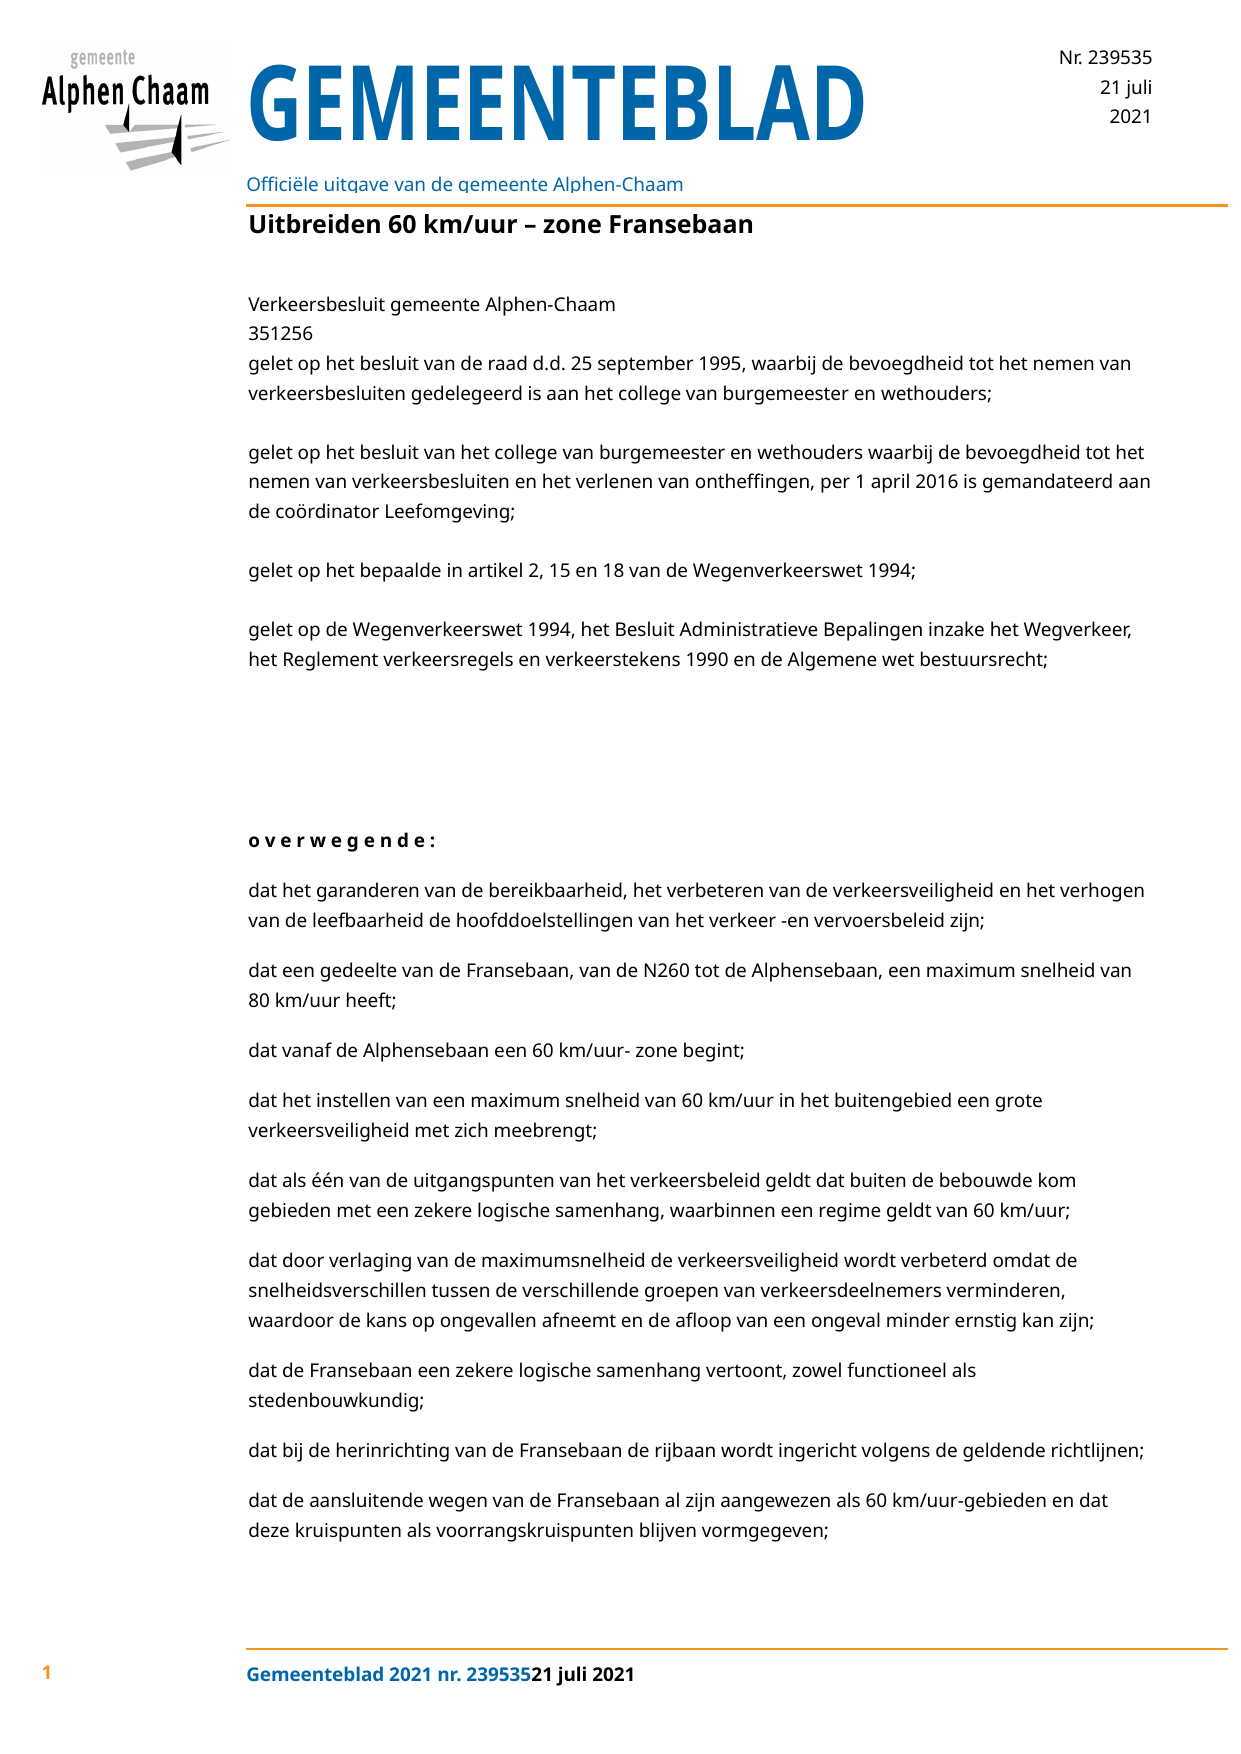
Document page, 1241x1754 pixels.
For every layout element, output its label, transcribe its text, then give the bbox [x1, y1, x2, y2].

text o v e r w e g e n d e : [248, 827, 1152, 853]
text Verkeersbesluit gemeente Alphen-Chaam [248, 291, 1152, 317]
text gelet op het bepaalde in artikel 2, 15 en 18 van de Wegenverkeerswet 1994; [248, 557, 1152, 583]
text dat het instellen van een maximum snelheid van 60 km/uur in het buitengebied een grote verkeersveiligheid met zich meebrengt; [248, 1088, 1152, 1143]
text dat een gedeelte van de Fransebaan, van de N260 tot de Alphensebaan, een maximum snelheid van 80 km/uur heeft; [248, 957, 1152, 1013]
picture [41, 47, 231, 172]
text dat de Fransebaan een zekere logische samenhang vertoont, zowel functioneel als stedenbouwkundig; [248, 1357, 1152, 1413]
text dat als één van de uitgangspunten van het verkeersbeleid geldt dat buiten de bebouwde kom gebieden met een zekere logische samenhang, waarbinnen een regime geldt van 60 km/uur; [248, 1168, 1152, 1223]
text 351256 [248, 321, 1152, 346]
text Uitbreiden 60 km/uur – zone Fransebaan [248, 207, 1152, 241]
text dat de aansluitende wegen van de Fransebaan al zijn aangewezen als 60 km/uur-gebieden en dat deze kruispunten als voorrangskruispunten blijven vormgegeven; [248, 1488, 1152, 1543]
text gelet op de Wegenverkeerswet 1994, het Besluit Administratieve Bepalingen inzake het Wegverkeer, het Reglement verkeersregels en verkeerstekens 1990 en de Algemene wet bestuursrecht; [248, 616, 1152, 672]
text dat het garanderen van de bereikbaarheid, het verbeteren van de verkeersveiligheid en het verhogen van de leefbaarheid de hoofddoelstellingen van het verkeer -en vervoersbeleid zijn; [248, 877, 1152, 933]
text gelet op het besluit van de raad d.d. 25 september 1995, waarbij de bevoegdheid tot het nemen van verkeersbesluiten gedelegeerd is aan het college van burgemeester en wethouders; [248, 350, 1152, 406]
text dat vanaf de Alphensebaan een 60 km/uur- zone begint; [248, 1037, 1152, 1063]
text dat bij de herinrichting van de Fransebaan de rijbaan wordt ingericht volgens de geldende richtlijnen; [248, 1437, 1152, 1463]
text gelet op het besluit van het college van burgemeester en wethouders waarbij de bevoegdheid tot het nemen van verkeersbesluiten en het verlenen van ontheffingen, per 1 april 2016 is gemandateerd aan de coördinator Leefomgeving; [248, 439, 1152, 524]
text dat door verlaging van de maximumsnelheid de verkeersveiligheid wordt verbeterd omdat de snelheidsverschillen tussen de verschillende groepen van verkeersdeelnemers verminderen, waardoor de kans op ongevallen afneemt en de afloop van een ongeval minder ernstig kan zijn; [248, 1248, 1152, 1333]
